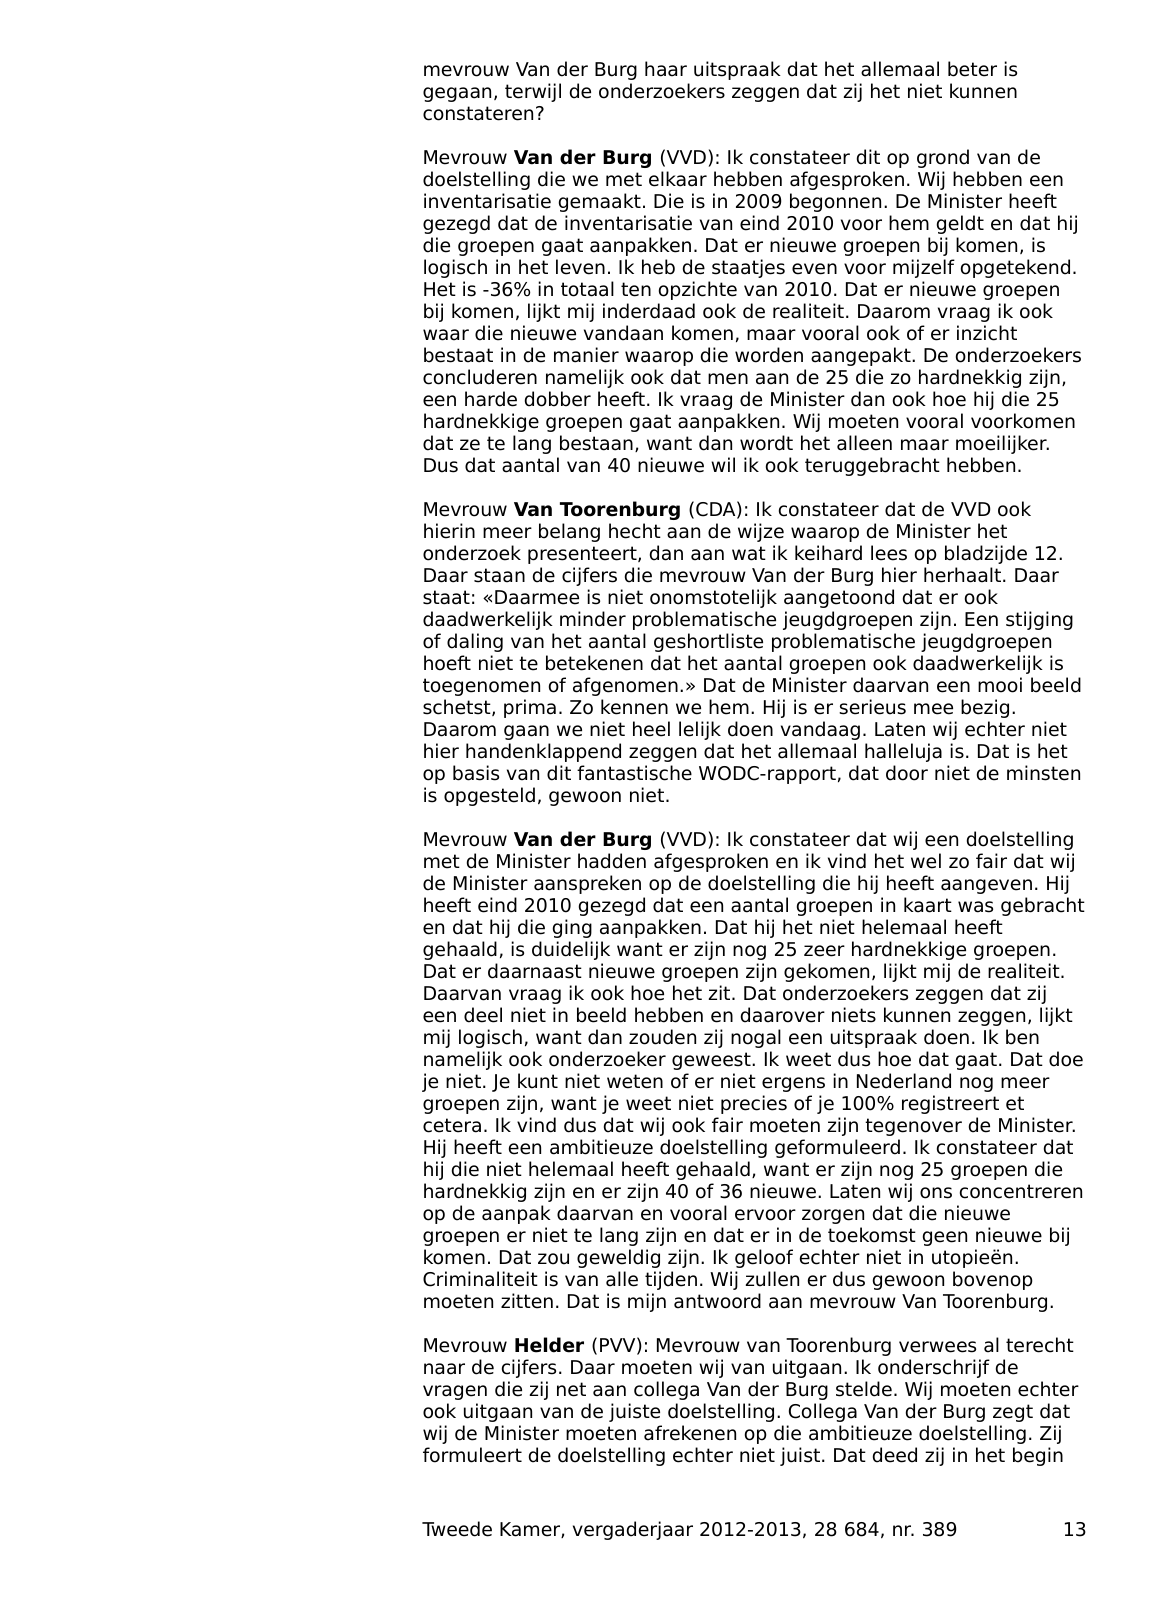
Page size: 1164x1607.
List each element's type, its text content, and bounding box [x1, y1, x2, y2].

text Mevrouw Van Toorenburg (CDA): Ik constateer dat de VVD ook hierin meer belang hecht aan de wijze waarop de Minister het onderzoek presenteert, dan aan wat ik keihard lees op bladzijde 12. Daar staan de cijfers die mevrouw Van der Burg hier herhaalt. Daar staat: «Daarmee is niet onomstotelijk aangetoond dat er ook daadwerkelijk minder problematische jeugdgroepen zijn. Een stijging of daling van het aantal geshortliste problematische jeugdgroepen hoeft niet te betekenen dat het aantal groepen ook daadwerkelijk is toegenomen of afgenomen.» Dat de Minister daarvan een mooi beeld schetst, prima. Zo kennen we hem. Hij is er serieus mee bezig. Daarom gaan we niet heel lelijk doen vandaag. Laten wij echter niet hier handenklappend zeggen dat het allemaal halleluja is. Dat is het op basis van dit fantastische WODC-rapport, dat door niet de minsten is opgesteld, gewoon niet. [422, 499, 1087, 807]
text Mevrouw Van der Burg (VVD): Ik constateer dat wij een doelstelling met de Minister hadden afgesproken en ik vind het wel zo fair dat wij de Minister aanspreken op de doelstelling die hij heeft aangeven. Hij heeft eind 2010 gezegd dat een aantal groepen in kaart was gebracht en dat hij die ging aanpakken. Dat hij het niet helemaal heeft gehaald, is duidelijk want er zijn nog 25 zeer hardnekkige groepen. Dat er daarnaast nieuwe groepen zijn gekomen, lijkt mij de realiteit. Daarvan vraag ik ook hoe het zit. Dat onderzoekers zeggen dat zij een deel niet in beeld hebben en daarover niets kunnen zeggen, lijkt mij logisch, want dan zouden zij nogal een uitspraak doen. Ik ben namelijk ook onderzoeker geweest. Ik weet dus hoe dat gaat. Dat doe je niet. Je kunt niet weten of er niet ergens in Nederland nog meer groepen zijn, want je weet niet precies of je 100% registreert et cetera. Ik vind dus dat wij ook fair moeten zijn tegenover de Minister. Hij heeft een ambitieuze doelstelling geformuleerd. Ik constateer dat hij die niet helemaal heeft gehaald, want er zijn nog 25 groepen die hardnekkig zijn en er zijn 40 of 36 nieuwe. Laten wij ons concentreren op de aanpak daarvan en vooral ervoor zorgen dat die nieuwe groepen er niet te lang zijn en dat er in de toekomst geen nieuwe bij komen. Dat zou geweldig zijn. Ik geloof echter niet in utopieën. Criminaliteit is van alle tijden. Wij zullen er dus gewoon bovenop moeten zitten. Dat is mijn antwoord aan mevrouw Van Toorenburg. [422, 829, 1087, 1312]
text Mevrouw Van der Burg (VVD): Ik constateer dit op grond van de doelstelling die we met elkaar hebben afgesproken. Wij hebben een inventarisatie gemaakt. Die is in 2009 begonnen. De Minister heeft gezegd dat de inventarisatie van eind 2010 voor hem geldt en dat hij die groepen gaat aanpakken. Dat er nieuwe groepen bij komen, is logisch in het leven. Ik heb de staatjes even voor mijzelf opgetekend. Het is -36% in totaal ten opzichte van 2010. Dat er nieuwe groepen bij komen, lijkt mij inderdaad ook de realiteit. Daarom vraag ik ook waar die nieuwe vandaan komen, maar vooral ook of er inzicht bestaat in de manier waarop die worden aangepakt. De onderzoekers concluderen namelijk ook dat men aan de 25 die zo hardnekkig zijn, een harde dobber heeft. Ik vraag de Minister dan ook hoe hij die 25 hardnekkige groepen gaat aanpakken. Wij moeten vooral voorkomen dat ze te lang bestaan, want dan wordt het alleen maar moeilijker. Dus dat aantal van 40 nieuwe wil ik ook teruggebracht hebben. [422, 147, 1087, 477]
text Mevrouw Helder (PVV): Mevrouw van Toorenburg verwees al terecht naar de cijfers. Daar moeten wij van uitgaan. Ik onderschrijf de vragen die zij net aan collega Van der Burg stelde. Wij moeten echter ook uitgaan van de juiste doelstelling. Collega Van der Burg zegt dat wij de Minister moeten afrekenen op die ambitieuze doelstelling. Zij formuleert de doelstelling echter niet juist. Dat deed zij in het begin [422, 1335, 1087, 1467]
text mevrouw Van der Burg haar uitspraak dat het allemaal beter is gegaan, terwijl de onderzoekers zeggen dat zij het niet kunnen constateren? [422, 59, 1087, 125]
